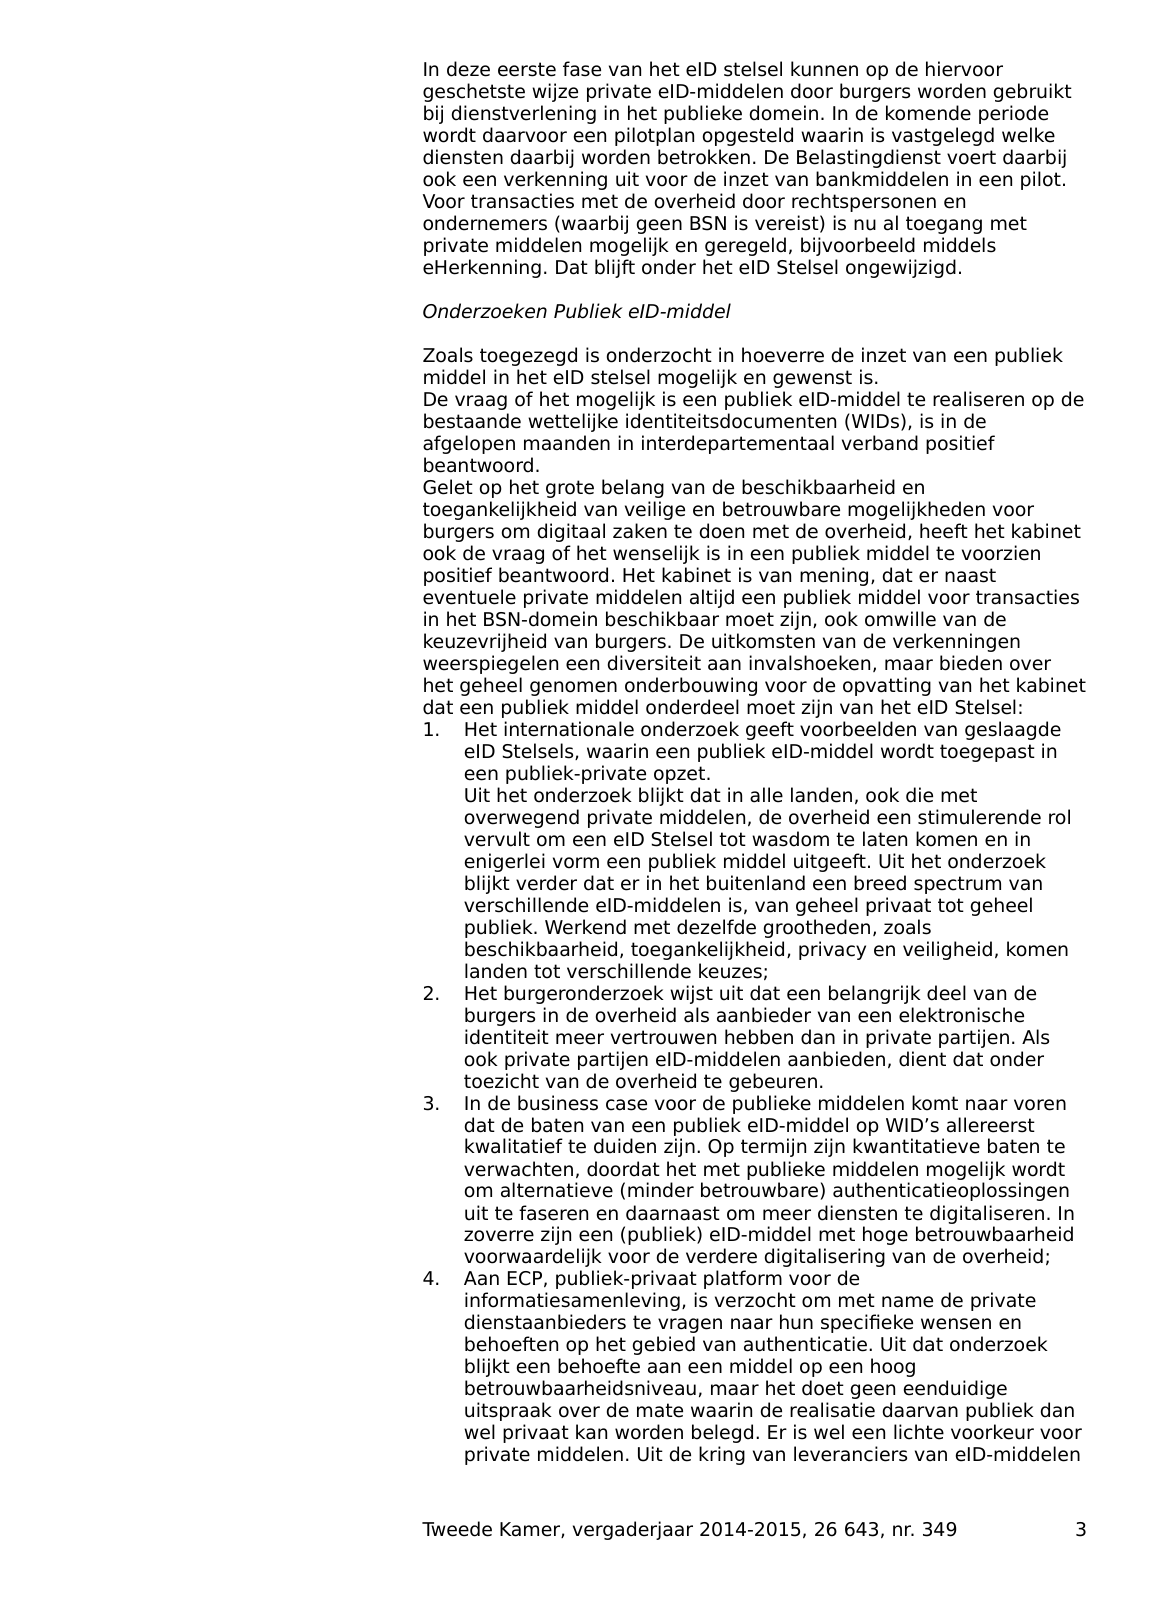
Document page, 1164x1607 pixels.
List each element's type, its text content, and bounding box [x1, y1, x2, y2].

text 2. Het burgeronderzoek wijst uit dat een belangrijk deel van de burgers in de overheid als aanbieder van een elektronische identiteit meer vertrouwen hebben dan in private partijen. Als ook private partijen eID-middelen aanbieden, dient dat onder toezicht van de overheid te gebeuren. [422, 983, 1087, 1092]
text De vraag of het mogelijk is een publiek eID-middel te realiseren op de bestaande wettelijke identiteitsdocumenten (WIDs), is in de afgelopen maanden in interdepartementaal verband positief beantwoord. [422, 389, 1087, 477]
text Voor transacties met de overheid door rechtspersonen en ondernemers (waarbij geen BSN is vereist) is nu al toegang met private middelen mogelijk en geregeld, bijvoorbeeld middels eHerkenning. Dat blijft onder het eID Stelsel ongewijzigd. [422, 191, 1087, 279]
text 3. In de business case voor de publieke middelen komt naar voren dat de baten van een publiek eID-middel op WID’s allereerst kwalitatief te duiden zijn. Op termijn zijn kwantitatieve baten te verwachten, doordat het met publieke middelen mogelijk wordt om alternatieve (minder betrouwbare) authenticatieoplossingen uit te faseren en daarnaast om meer diensten te digitaliseren. In zoverre zijn een (publiek) eID-middel met hoge betrouwbaarheid voorwaardelijk voor de verdere digitalisering van de overheid; [422, 1092, 1087, 1268]
text In deze eerste fase van het eID stelsel kunnen op de hiervoor geschetste wijze private eID-middelen door burgers worden gebruikt bij dienstverlening in het publieke domein. In de komende periode wordt daarvoor een pilotplan opgesteld waarin is vastgelegd welke diensten daarbij worden betrokken. De Belastingdienst voert daarbij ook een verkenning uit voor de inzet van bankmiddelen in een pilot. [422, 59, 1087, 191]
text Zoals toegezegd is onderzocht in hoeverre de inzet van een publiek middel in het eID stelsel mogelijk en gewenst is. [422, 345, 1087, 389]
text 1. Het internationale onderzoek geeft voorbeelden van geslaagde eID Stelsels, waarin een publiek eID-middel wordt toegepast in een publiek-private opzet. [422, 719, 1087, 785]
text 4. Aan ECP, publiek-privaat platform voor de informatiesamenleving, is verzocht om met name de private dienstaanbieders te vragen naar hun specifieke wensen en behoeften op het gebied van authenticatie. Uit dat onderzoek blijkt een behoefte aan een middel op een hoog betrouwbaarheidsniveau, maar het doet geen eenduidige uitspraak over de mate waarin de realisatie daarvan publiek dan wel privaat kan worden belegd. Er is wel een lichte voorkeur voor private middelen. Uit de kring van leveranciers van eID-middelen [422, 1268, 1087, 1466]
text Uit het onderzoek blijkt dat in alle landen, ook die met overwegend private middelen, de overheid een stimulerende rol vervult om een eID Stelsel tot wasdom te laten komen en in enigerlei vorm een publiek middel uitgeeft. Uit het onderzoek blijkt verder dat er in het buitenland een breed spectrum van verschillende eID-middelen is, van geheel privaat tot geheel publiek. Werkend met dezelfde grootheden, zoals beschikbaarheid, toegankelijkheid, privacy en veiligheid, komen landen tot verschillende keuzes; [464, 785, 1087, 983]
subtitle Onderzoeken Publiek eID-middel [422, 301, 1087, 323]
text Gelet op het grote belang van de beschikbaarheid en toegankelijkheid van veilige en betrouwbare mogelijkheden voor burgers om digitaal zaken te doen met de overheid, heeft het kabinet ook de vraag of het wenselijk is in een publiek middel te voorzien positief beantwoord. Het kabinet is van mening, dat er naast eventuele private middelen altijd een publiek middel voor transacties in het BSN-domein beschikbaar moet zijn, ook omwille van de keuzevrijheid van burgers. De uitkomsten van de verkenningen weerspiegelen een diversiteit aan invalshoeken, maar bieden over het geheel genomen onderbouwing voor de opvatting van het kabinet dat een publiek middel onderdeel moet zijn van het eID Stelsel: [422, 477, 1087, 719]
